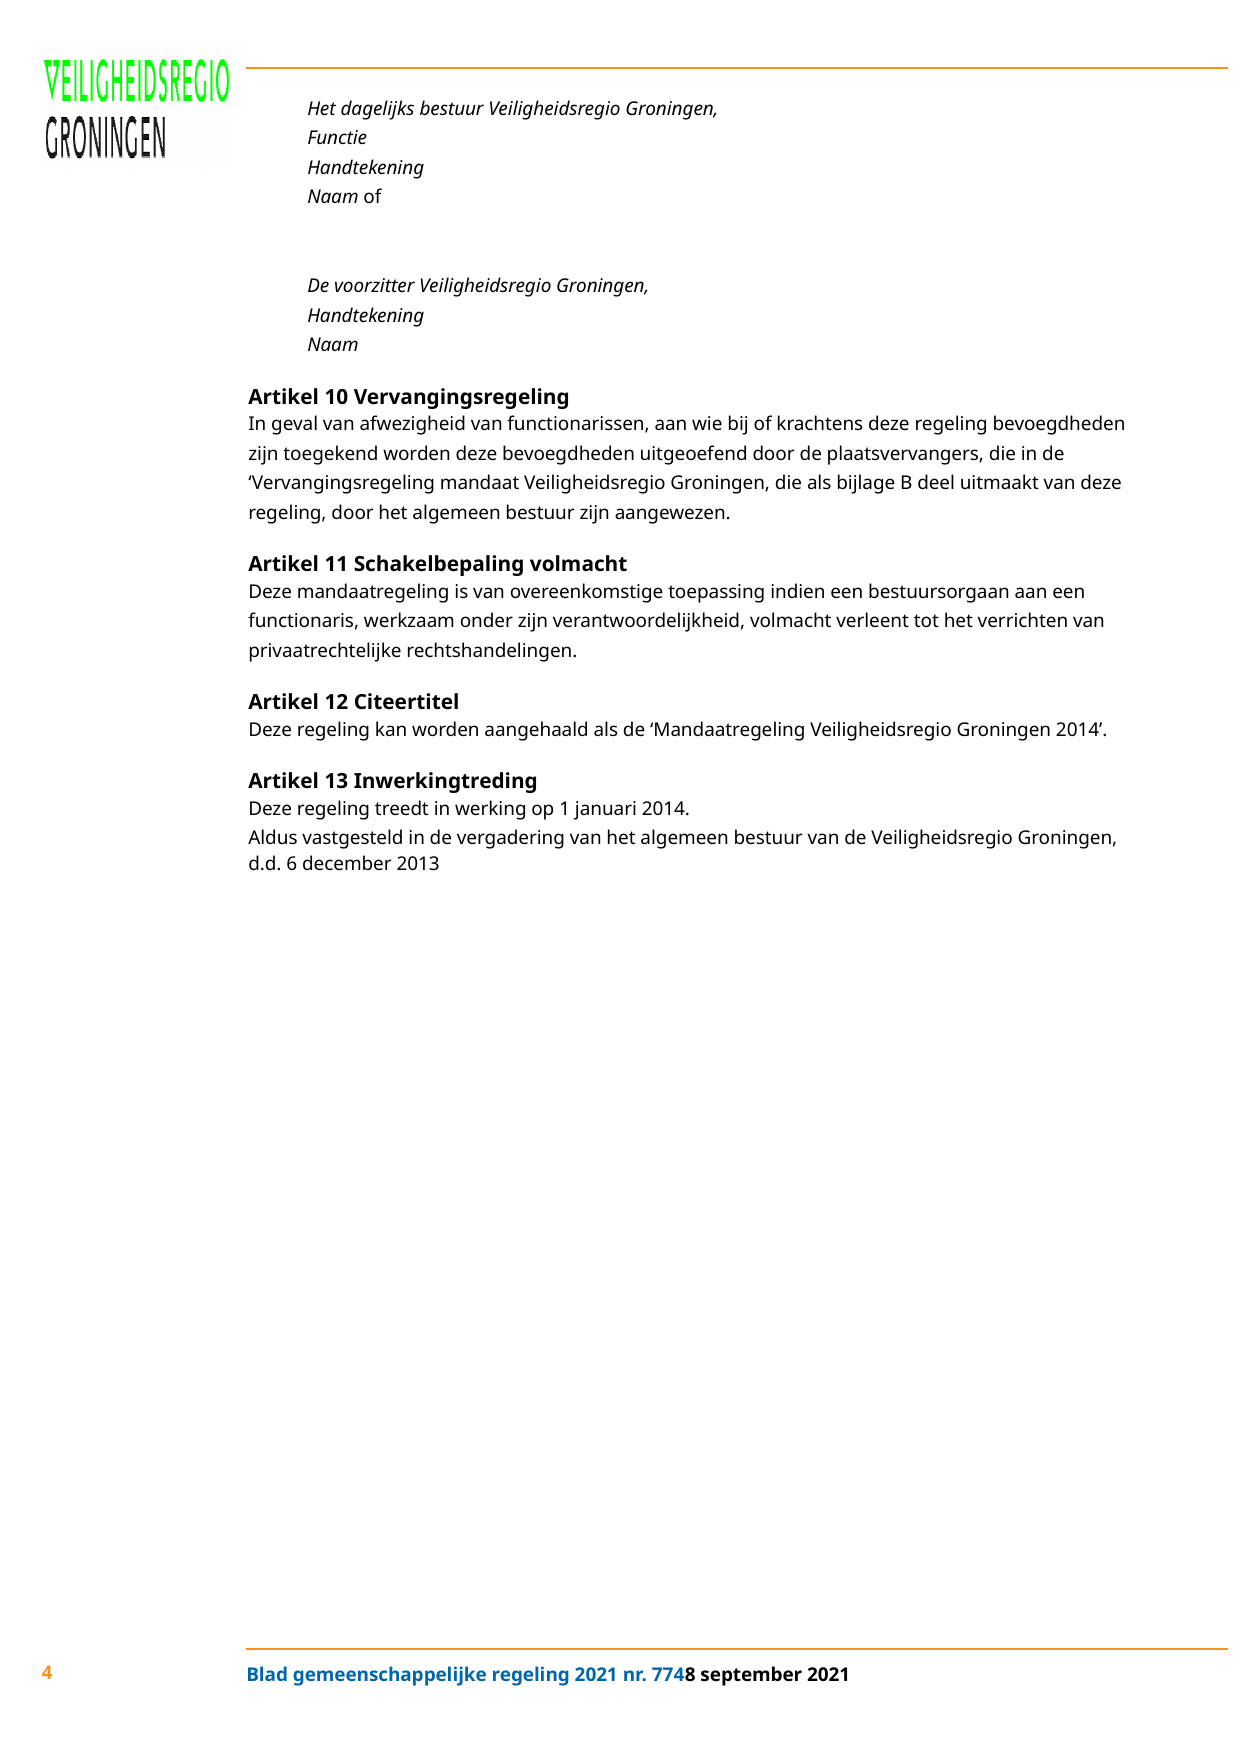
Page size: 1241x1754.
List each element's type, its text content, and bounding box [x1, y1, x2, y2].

text Deze regeling treedt in werking op 1 januari 2014. [248, 795, 1152, 821]
list Handtekening [248, 302, 1152, 328]
text Deze mandaatregeling is van overeenkomstige toepassing indien een bestuursorgaan aan een functionaris, werkzaam onder zijn verantwoordelijkheid, volmacht verleent tot het verrichten van privaatrechtelijke rechtshandelingen. [248, 578, 1152, 663]
text Artikel 13 Inwerkingtreding [248, 766, 1152, 795]
list Handtekening [248, 154, 1152, 180]
text Artikel 12 Citeertitel [248, 687, 1152, 716]
picture [41, 47, 231, 172]
text Aldus vastgesteld in de vergadering van het algemeen bestuur van de Veiligheidsregio Groningen, d.d. 6 december 2013 [248, 824, 1152, 876]
text Artikel 10 Vervangingsregeling [248, 382, 1152, 410]
text In geval van afwezigheid van functionarissen, aan wie bij of krachtens deze regeling bevoegdheden zijn toegekend worden deze bevoegdheden uitgeoefend door de plaatsvervangers, die in de ‘Vervangingsregeling mandaat Veiligheidsregio Groningen, die als bijlage B deel uitmaakt van deze regeling, door het algemeen bestuur zijn aangewezen. [248, 410, 1152, 525]
text Artikel 11 Schakelbepaling volmacht [248, 549, 1152, 578]
text Deze regeling kan worden aangehaald als de ‘Mandaatregeling Veiligheidsregio Groningen 2014’. [248, 716, 1152, 742]
list Het dagelijks bestuur Veiligheidsregio Groningen, [248, 95, 1152, 121]
list De voorzitter Veiligheidsregio Groningen, [248, 272, 1152, 298]
list Functie [248, 124, 1152, 150]
list Naam of [248, 183, 1152, 209]
list Naam [248, 331, 1152, 357]
